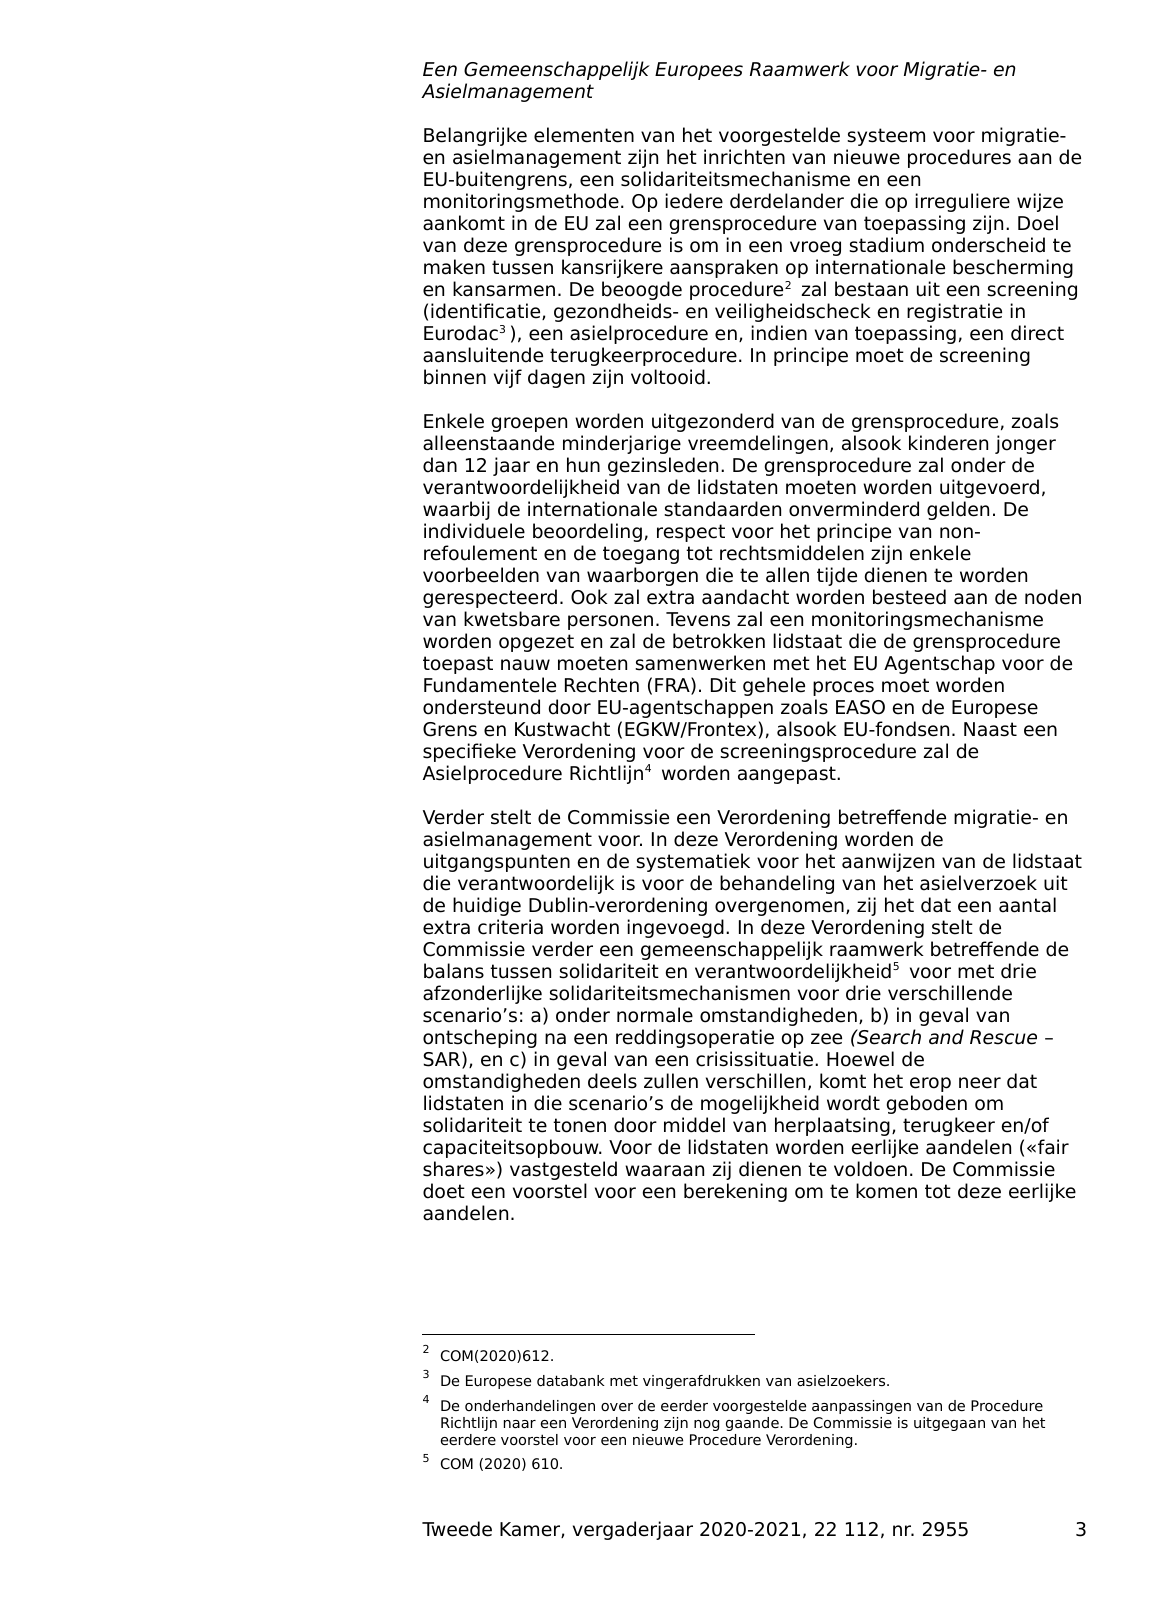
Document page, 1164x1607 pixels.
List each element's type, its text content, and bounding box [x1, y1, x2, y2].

subtitle Een Gemeenschappelijk Europees Raamwerk voor Migratie- en Asielmanagement [422, 59, 1087, 103]
text Enkele groepen worden uitgezonderd van de grensprocedure, zoals alleenstaande minderjarige vreemdelingen, alsook kinderen jonger dan 12 jaar en hun gezinsleden. De grensprocedure zal onder de verantwoordelijkheid van de lidstaten moeten worden uitgevoerd, waarbij de internationale standaarden onverminderd gelden. De individuele beoordeling, respect voor het principe van non-refoulement en de toegang tot rechtsmiddelen zijn enkele voorbeelden van waarborgen die te allen tijde dienen te worden gerespecteerd. Ook zal extra aandacht worden besteed aan de noden van kwetsbare personen. Tevens zal een monitoringsmechanisme worden opgezet en zal de betrokken lidstaat die de grensprocedure toepast nauw moeten samenwerken met het EU Agentschap voor de Fundamentele Rechten (FRA). Dit gehele proces moet worden ondersteund door EU-agentschappen zoals EASO en de Europese Grens en Kustwacht (EGKW/Frontex), alsook EU-fondsen. Naast een specifieke Verordening voor de screeningsprocedure zal de Asielprocedure Richtlijn worden aangepast. [422, 411, 1087, 785]
text De Europese databank met vingerafdrukken van asielzoekers. [422, 1368, 1087, 1391]
text COM(2020)612. [422, 1343, 1087, 1366]
text Belangrijke elementen van het voorgestelde systeem voor migratie- en asielmanagement zijn het inrichten van nieuwe procedures aan de EU-buitengrens, een solidariteitsmechanisme en een monitoringsmethode. Op iedere derdelander die op irreguliere wijze aankomt in de EU zal een grensprocedure van toepassing zijn. Doel van deze grensprocedure is om in een vroeg stadium onderscheid te maken tussen kansrijkere aanspraken op internationale bescherming en kansarmen. De beoogde procedure zal bestaan uit een screening (identificatie, gezondheids- en veiligheidscheck en registratie in Eurodac), een asielprocedure en, indien van toepassing, een direct aansluitende terugkeerprocedure. In principe moet de screening binnen vijf dagen zijn voltooid. [422, 125, 1087, 389]
text COM (2020) 610. [422, 1452, 1087, 1474]
text Verder stelt de Commissie een Verordening betreffende migratie- en asielmanagement voor. In deze Verordening worden de uitgangspunten en de systematiek voor het aanwijzen van de lidstaat die verantwoordelijk is voor de behandeling van het asielverzoek uit de huidige Dublin-verordening overgenomen, zij het dat een aantal extra criteria worden ingevoegd. In deze Verordening stelt de Commissie verder een gemeenschappelijk raamwerk betreffende de balans tussen solidariteit en verantwoordelijkheid voor met drie afzonderlijke solidariteitsmechanismen voor drie verschillende scenario’s: a) onder normale omstandigheden, b) in geval van ontscheping na een reddingsoperatie op zee (Search and Rescue – SAR), en c) in geval van een crisissituatie. Hoewel de omstandigheden deels zullen verschillen, komt het erop neer dat lidstaten in die scenario’s de mogelijkheid wordt geboden om solidariteit te tonen door middel van herplaatsing, terugkeer en/of capaciteitsopbouw. Voor de lidstaten worden eerlijke aandelen («fair shares») vastgesteld waaraan zij dienen te voldoen. De Commissie doet een voorstel voor een berekening om te komen tot deze eerlijke aandelen. [422, 807, 1087, 1224]
text De onderhandelingen over de eerder voorgestelde aanpassingen van de Procedure Richtlijn naar een Verordening zijn nog gaande. De Commissie is uitgegaan van het eerdere voorstel voor een nieuwe Procedure Verordening. [422, 1393, 1087, 1449]
